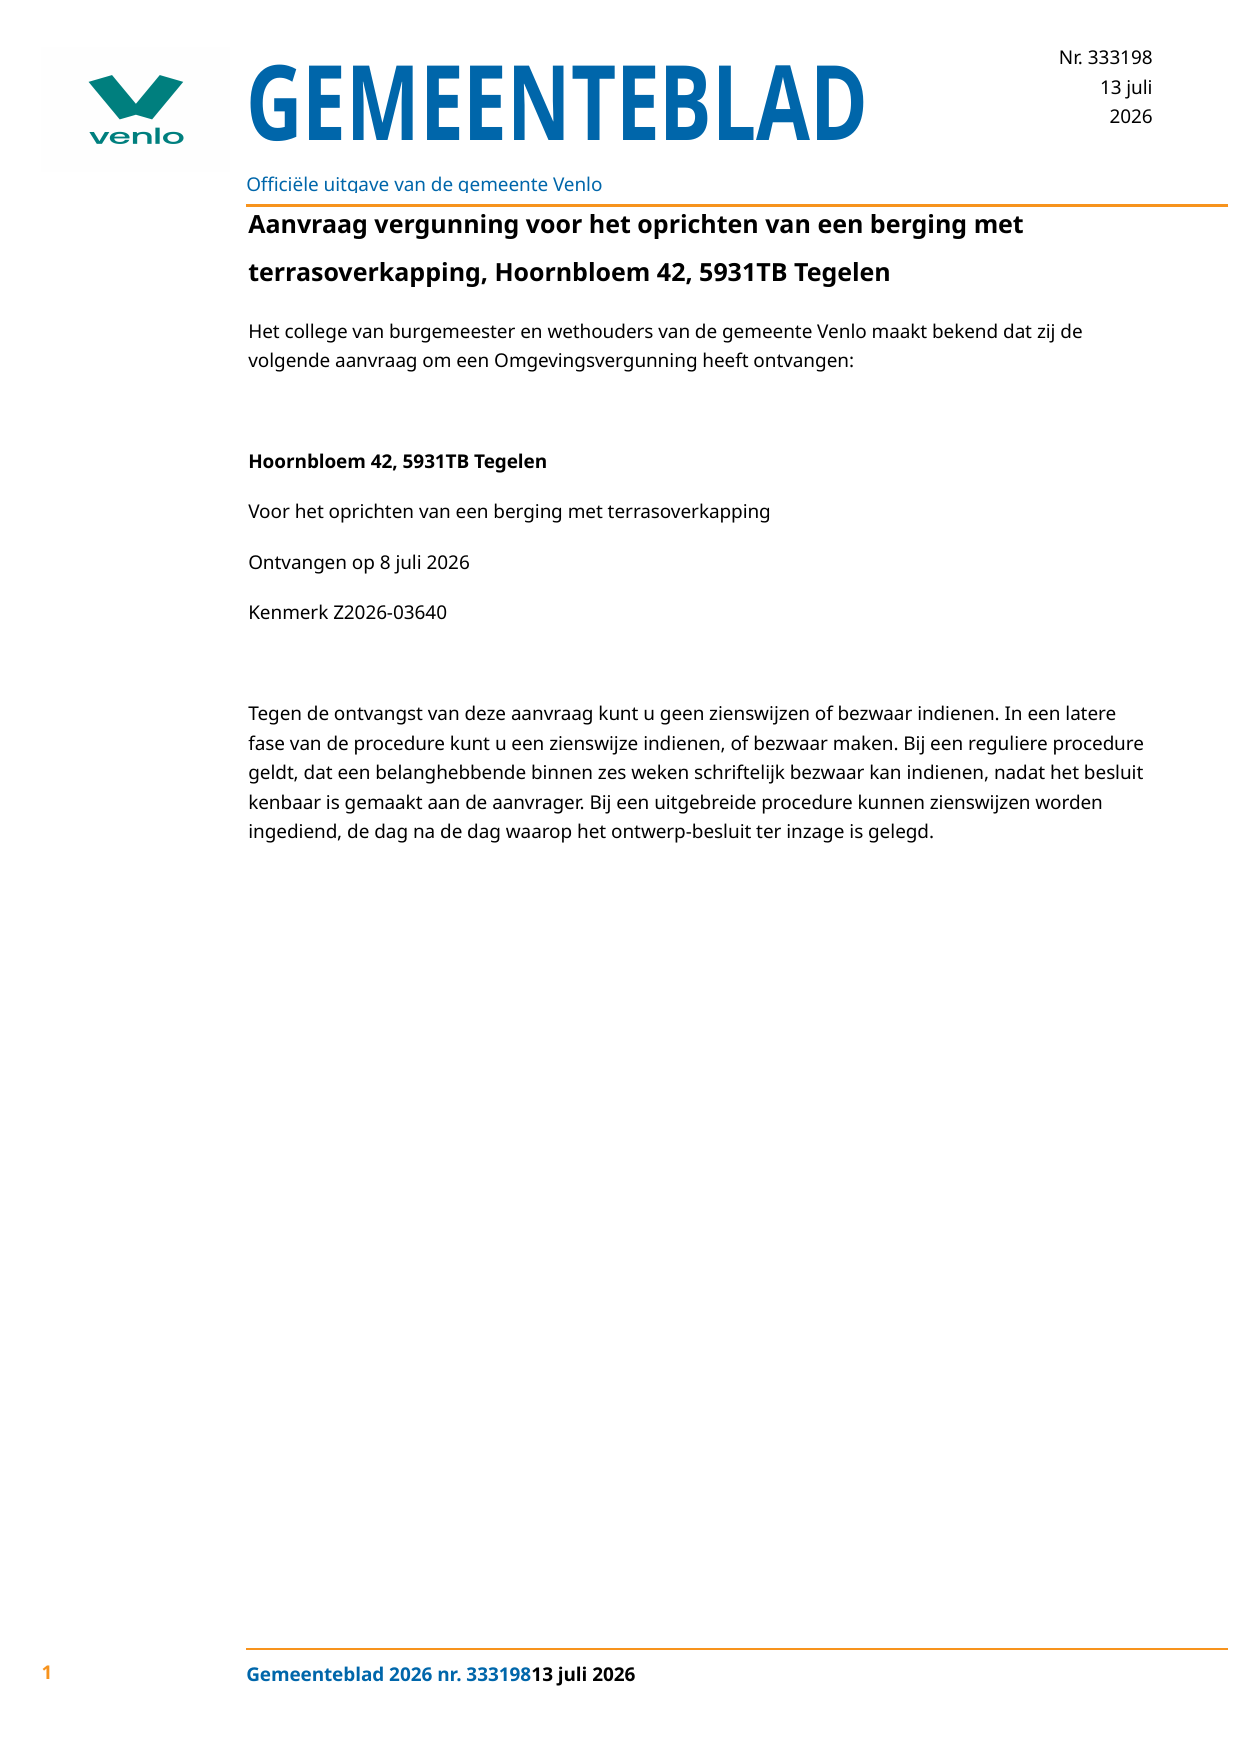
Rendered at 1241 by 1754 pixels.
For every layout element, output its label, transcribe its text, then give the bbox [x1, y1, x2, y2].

picture [41, 47, 231, 172]
text Tegen de ontvangst van deze aanvraag kunt u geen zienswijzen of bezwaar indienen. In een latere fase van de procedure kunt u een zienswijze indienen, of bezwaar maken. Bij een reguliere procedure geldt, dat een belanghebbende binnen zes weken schriftelijk bezwaar kan indienen, nadat het besluit kenbaar is gemaakt aan de aanvrager. Bij een uitgebreide procedure kunnen zienswijzen worden ingediend, de dag na de dag waarop het ontwerp-besluit ter inzage is gelegd. [248, 700, 1152, 844]
text Ontvangen op 8 juli 2026 [248, 549, 1152, 575]
text Hoornbloem 42, 5931TB Tegelen [248, 448, 1152, 474]
text Kenmerk Z2026-03640 [248, 599, 1152, 625]
text Aanvraag vergunning voor het oprichten van een berging met terrasoverkapping, Hoornbloem 42, 5931TB Tegelen [248, 207, 1152, 288]
text Voor het oprichten van een berging met terrasoverkapping [248, 499, 1152, 524]
text Het college van burgemeester en wethouders van de gemeente Venlo maakt bekend dat zij de volgende aanvraag om een Omgevingsvergunning heeft ontvangen: [248, 318, 1152, 373]
